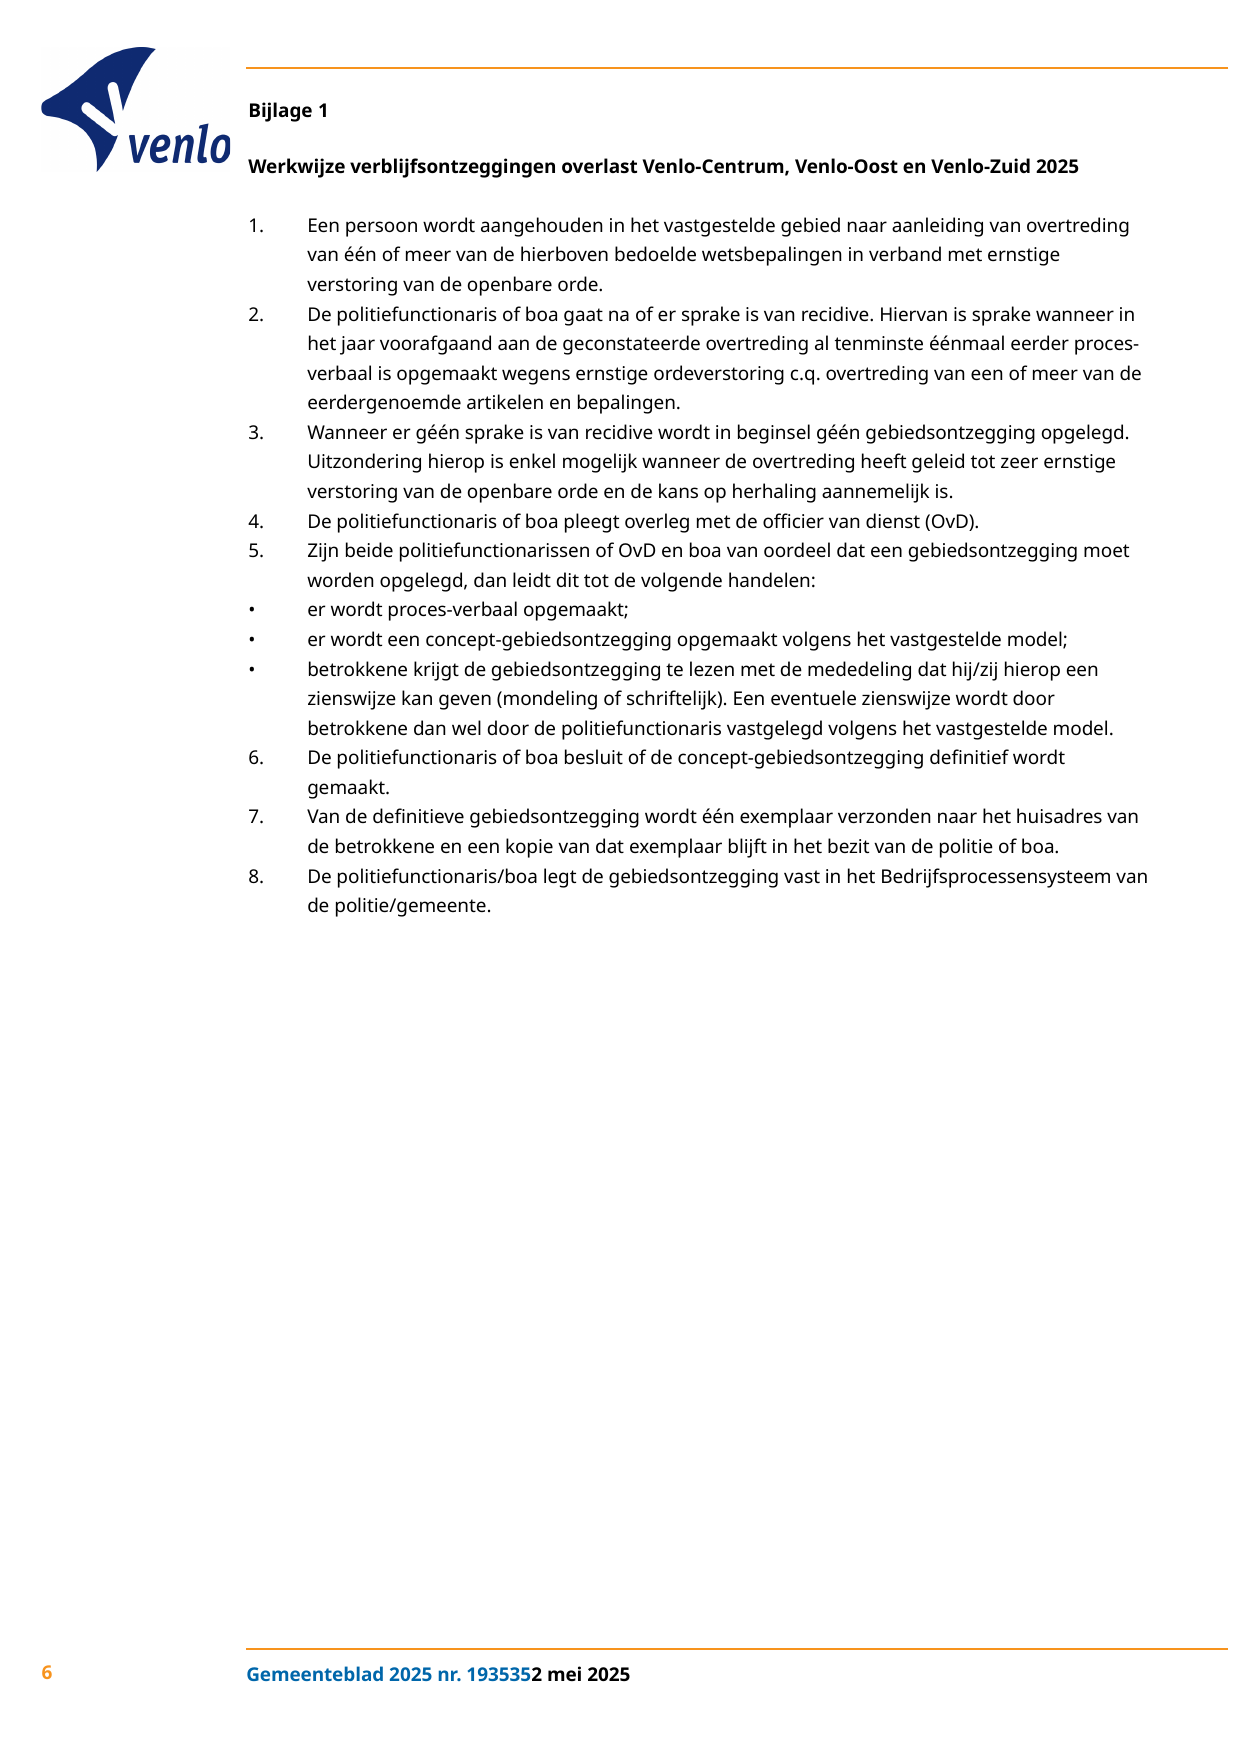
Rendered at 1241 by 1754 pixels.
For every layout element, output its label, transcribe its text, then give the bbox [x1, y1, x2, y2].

text Bijlage 1 [248, 95, 1152, 123]
list Zijn beide politiefunctionarissen of OvD en boa van oordeel dat een gebiedsontzegging moet worden opgelegd, dan leidt dit tot de volgende handelen: [248, 537, 1152, 593]
text Werkwijze verblijfsontzeggingen overlast Venlo-Centrum, Venlo-Oost en Venlo-Zuid 2025 [248, 153, 1152, 179]
list er wordt proces-verbaal opgemaakt; [248, 597, 1152, 622]
list er wordt een concept-gebiedsontzegging opgemaakt volgens het vastgestelde model; [248, 626, 1152, 652]
list De politiefunctionaris of boa pleegt overleg met de officier van dienst (OvD). [248, 508, 1152, 534]
list De politiefunctionaris of boa gaat na of er sprake is van recidive. Hiervan is sprake wanneer in het jaar voorafgaand aan de geconstateerde overtreding al tenminste éénmaal eerder proces-verbaal is opgemaakt wegens ernstige ordeverstoring c.q. overtreding van een of meer van de eerdergenoemde artikelen en bepalingen. [248, 301, 1152, 415]
picture [41, 47, 231, 172]
list Wanneer er géén sprake is van recidive wordt in beginsel géén gebiedsontzegging opgelegd. Uitzondering hierop is enkel mogelijk wanneer de overtreding heeft geleid tot zeer ernstige verstoring van de openbare orde en de kans op herhaling aannemelijk is. [248, 419, 1152, 504]
list betrokkene krijgt de gebiedsontzegging te lezen met de mededeling dat hij/zij hierop een zienswijze kan geven (mondeling of schriftelijk). Een eventuele zienswijze wordt door betrokkene dan wel door de politiefunctionaris vastgelegd volgens het vastgestelde model. [248, 656, 1152, 741]
list De politiefunctionaris of boa besluit of de concept-gebiedsontzegging definitief wordt gemaakt. [248, 744, 1152, 800]
list De politiefunctionaris/boa legt de gebiedsontzegging vast in het Bedrijfsprocessensysteem van de politie/gemeente. [248, 863, 1152, 918]
list Van de definitieve gebiedsontzegging wordt één exemplaar verzonden naar het huisadres van de betrokkene en een kopie van dat exemplaar blijft in het bezit van de politie of boa. [248, 804, 1152, 859]
list Een persoon wordt aangehouden in het vastgestelde gebied naar aanleiding van overtreding van één of meer van de hierboven bedoelde wetsbepalingen in verband met ernstige verstoring van de openbare orde. [248, 212, 1152, 297]
